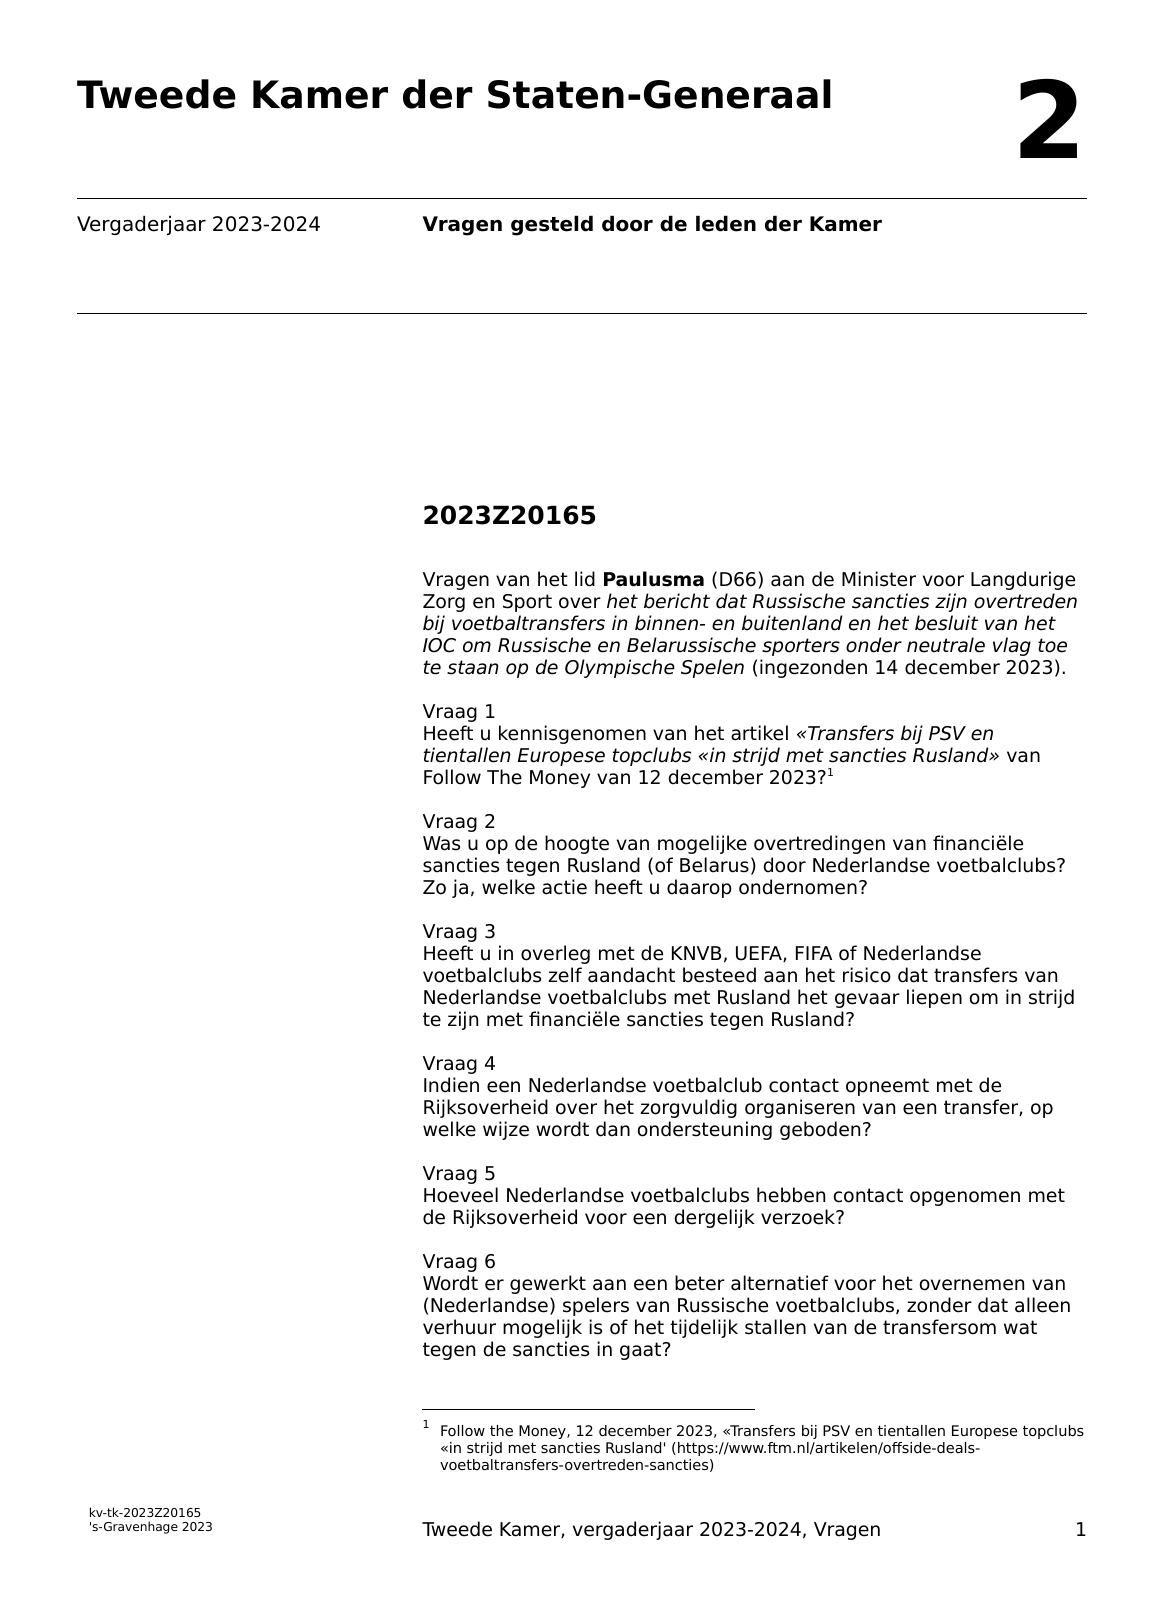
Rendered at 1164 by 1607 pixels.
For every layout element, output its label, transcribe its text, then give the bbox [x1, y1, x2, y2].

table_cell Vergaderjaar 2023-2024 [77, 199, 422, 313]
table_header Tweede Kamer der Staten-Generaal [77, 59, 886, 198]
text Vragen van het lid Paulusma (D66) aan de Minister voor Langdurige Zorg en Sport over het bericht dat Russische sancties zijn overtreden bij voetbaltransfers in binnen- en buitenland en het besluit van het IOC om Russische en Belarussische sporters onder neutrale vlag toe te staan op de Olympische Spelen (ingezonden 14 december 2023). [422, 569, 1087, 679]
text Vraag 1 [422, 701, 1087, 723]
text Hoeveel Nederlandse voetbalclubs hebben contact opgenomen met de Rijksoverheid voor een dergelijk verzoek? [422, 1185, 1087, 1229]
text Wordt er gewerkt aan een beter alternatief voor het overnemen van (Nederlandse) spelers van Russische voetbalclubs, zonder dat alleen verhuur mogelijk is of het tijdelijk stallen van de transfersom wat tegen de sancties in gaat? [422, 1273, 1087, 1361]
text Vraag 6 [422, 1251, 1087, 1273]
text Was u op de hoogte van mogelijke overtredingen van financiële sancties tegen Rusland (of Belarus) door Nederlandse voetbalclubs? Zo ja, welke actie heeft u daarop ondernomen? [422, 833, 1087, 899]
table_header 2 [886, 59, 1087, 198]
text Vraag 5 [422, 1163, 1087, 1185]
text Vraag 3 [422, 921, 1087, 943]
text Indien een Nederlandse voetbalclub contact opneemt met de Rijksoverheid over het zorgvuldig organiseren van een transfer, op welke wijze wordt dan ondersteuning geboden? [422, 1075, 1087, 1141]
text Vraag 4 [422, 1053, 1087, 1075]
text Heeft u in overleg met de KNVB, UEFA, FIFA of Nederlandse voetbalclubs zelf aandacht besteed aan het risico dat transfers van Nederlandse voetbalclubs met Rusland het gevaar liepen om in strijd te zijn met financiële sancties tegen Rusland? [422, 943, 1087, 1031]
text Follow the Money, 12 december 2023, «Transfers bij PSV en tientallen Europese topclubs «in strijd met sancties Rusland' (https://www.ftm.nl/artikelen/offside-deals-voetbaltransfers-overtreden-sancties) [422, 1418, 1087, 1474]
text 's-Gravenhage 2023 [88, 1520, 323, 1534]
table_cell Vragen gesteld door de leden der Kamer [422, 199, 1087, 313]
text Heeft u kennisgenomen van het artikel «Transfers bij PSV en tientallen Europese topclubs «in strijd met sancties Rusland» van Follow The Money van 12 december 2023? [422, 723, 1087, 789]
text kv-tk-2023Z20165 [88, 1506, 323, 1520]
text Vraag 2 [422, 811, 1087, 833]
text 2023Z20165 [422, 501, 1087, 531]
